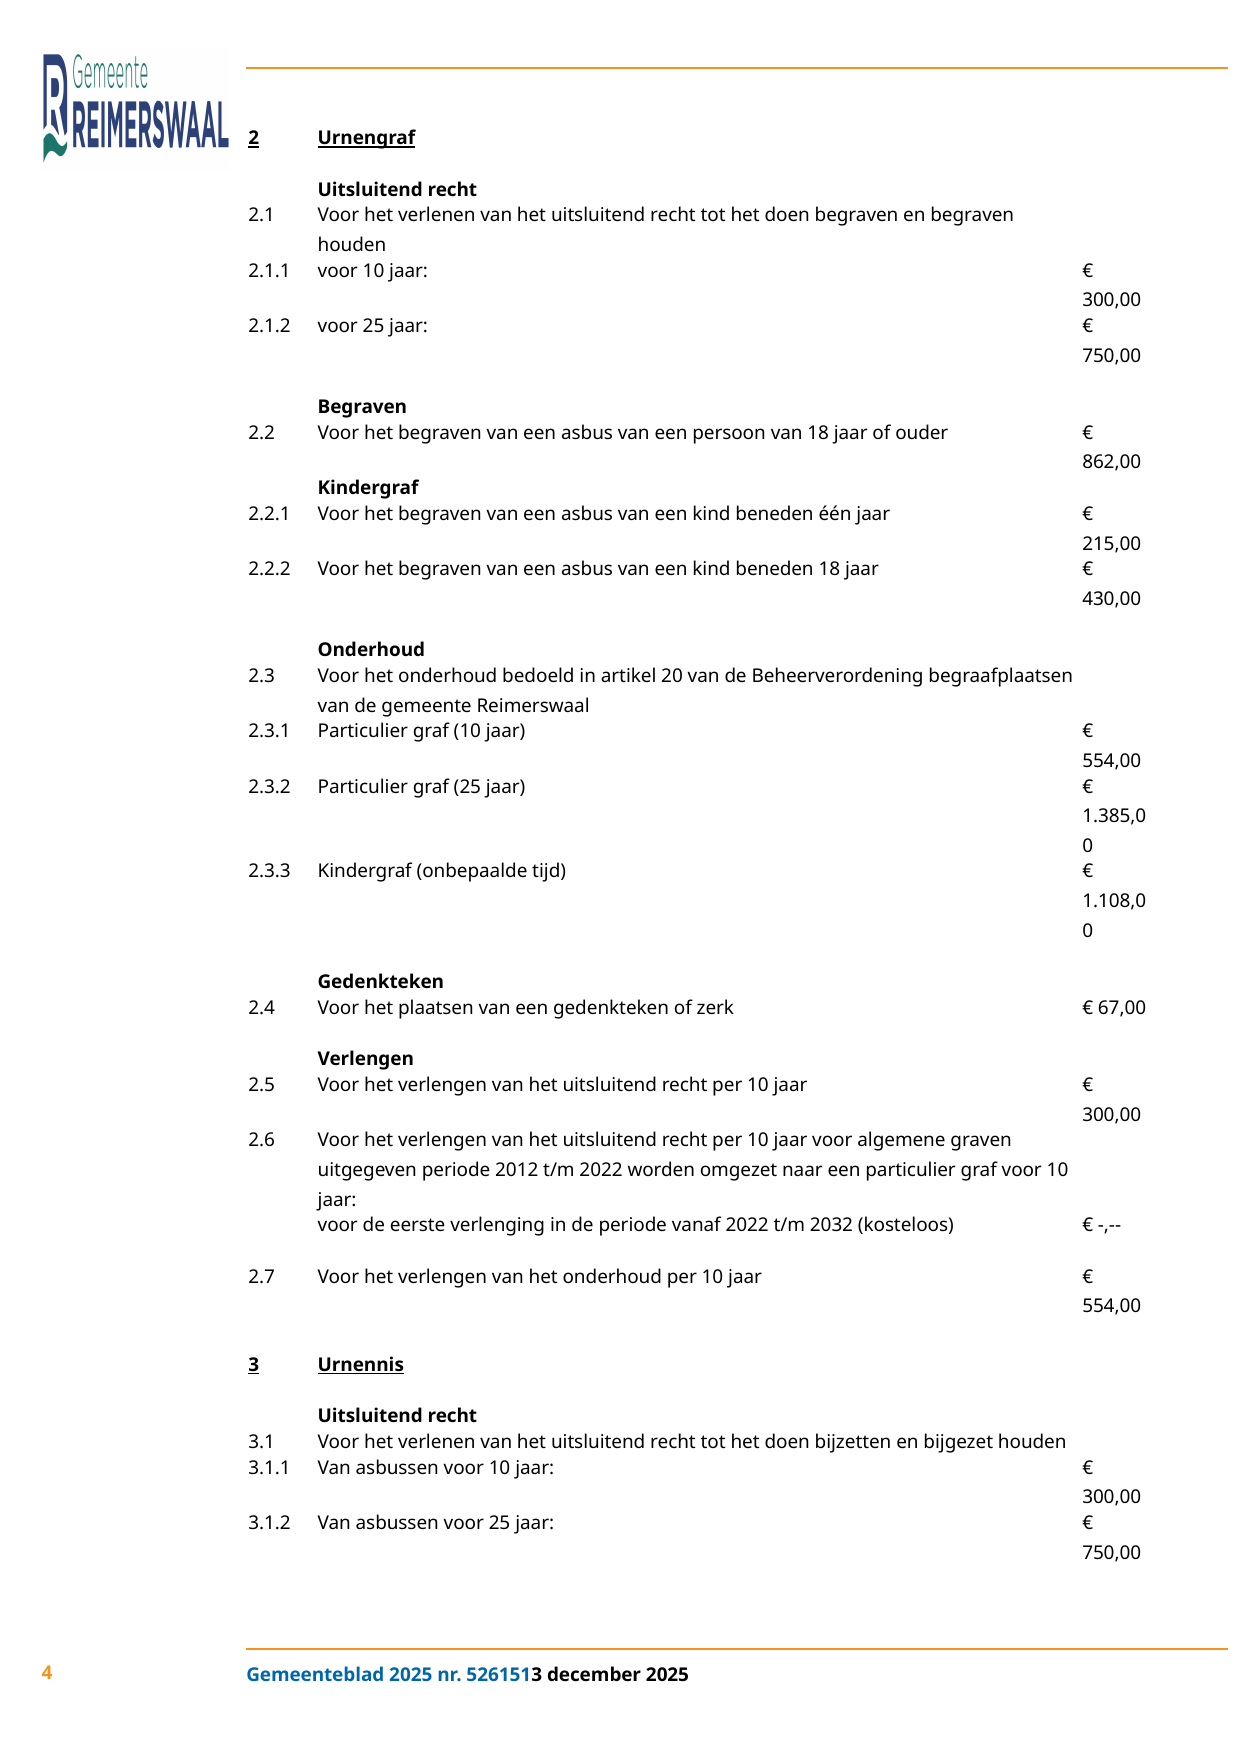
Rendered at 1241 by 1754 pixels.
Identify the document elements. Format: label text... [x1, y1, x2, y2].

table_cell 2.7 [248, 1263, 317, 1318]
table_cell 2.6 [248, 1127, 317, 1211]
table_cell [248, 1403, 317, 1428]
table_cell [318, 1020, 1082, 1046]
table_cell Voor het begraven van een asbus van een persoon van 18 jaar of ouder [318, 419, 1082, 474]
table_cell [1082, 202, 1152, 257]
table_cell Uitsluitend recht [318, 176, 1082, 202]
table_cell € 1.385,00 [1082, 773, 1152, 858]
table_cell Verlengen [318, 1046, 1082, 1071]
table_cell 2.2 [248, 419, 317, 474]
table_cell [318, 943, 1082, 968]
table_cell voor 10 jaar: [318, 257, 1082, 312]
table_cell [318, 150, 1082, 176]
table_cell [318, 1237, 1082, 1263]
table_cell [248, 176, 317, 202]
table_cell [1082, 150, 1152, 176]
table_cell 2.4 [248, 994, 317, 1020]
table_cell Kindergraf (onbepaalde tijd) [318, 858, 1082, 943]
table_cell [1082, 368, 1152, 393]
table_cell Voor het verlenen van het uitsluitend recht tot het doen begraven en begraven houden [318, 202, 1082, 257]
table_cell € 300,00 [1082, 1071, 1152, 1127]
table_cell 2.1.1 [248, 257, 317, 312]
table_cell [248, 368, 317, 393]
table_cell € 430,00 [1082, 555, 1152, 611]
table_cell [1082, 1428, 1152, 1454]
table_cell [1082, 1046, 1152, 1071]
table_cell [1082, 636, 1152, 662]
table_cell 2.3.2 [248, 773, 317, 858]
table_cell € 554,00 [1082, 718, 1152, 773]
table_cell Van asbussen voor 25 jaar: [318, 1509, 1082, 1565]
table_cell € 862,00 [1082, 419, 1152, 474]
table_cell [1082, 1565, 1152, 1590]
table_cell [1082, 943, 1152, 968]
table_cell [248, 1211, 317, 1237]
table_cell 2.2.1 [248, 500, 317, 555]
table_cell Van asbussen voor 10 jaar: [318, 1454, 1082, 1509]
table_cell [1082, 474, 1152, 500]
table_cell 2.3.3 [248, 858, 317, 943]
table_cell 2.3 [248, 662, 317, 717]
table_cell Voor het onderhoud bedoeld in artikel 20 van de Beheerverordening begraafplaatsen van de gemeente Reimerswaal [318, 662, 1082, 717]
table_cell € 750,00 [1082, 1509, 1152, 1565]
table_cell [318, 1565, 1082, 1590]
table_cell voor de eerste verlenging in de periode vanaf 2022 t/m 2032 (kosteloos) [318, 1211, 1082, 1237]
table_cell € 300,00 [1082, 257, 1152, 312]
table_cell 2.3.1 [248, 718, 317, 773]
table_cell Voor het begraven van een asbus van een kind beneden 18 jaar [318, 555, 1082, 611]
table_cell [1082, 1377, 1152, 1403]
table_cell Voor het verlenen van het uitsluitend recht tot het doen bijzetten en bijgezet houden [318, 1428, 1082, 1454]
table_cell Onderhoud [318, 636, 1082, 662]
table_cell voor 25 jaar: [318, 312, 1082, 368]
table_header 3 [248, 1351, 317, 1377]
table_cell € 300,00 [1082, 1454, 1152, 1509]
table_cell [1082, 1403, 1152, 1428]
table_cell [1082, 662, 1152, 717]
table_cell [1082, 1237, 1152, 1263]
table_cell Particulier graf (25 jaar) [318, 773, 1082, 858]
table_cell Voor het plaatsen van een gedenkteken of zerk [318, 994, 1082, 1020]
table_cell Voor het begraven van een asbus van een kind beneden één jaar [318, 500, 1082, 555]
table_cell [318, 1377, 1082, 1403]
table_cell Voor het verlengen van het onderhoud per 10 jaar [318, 1263, 1082, 1318]
table_cell € -,-- [1082, 1211, 1152, 1237]
table_cell Particulier graf (10 jaar) [318, 718, 1082, 773]
table_cell [1082, 393, 1152, 419]
table_cell 2.1 [248, 202, 317, 257]
table_cell Gedenkteken [318, 968, 1082, 994]
table_cell [1082, 1127, 1152, 1211]
table_header [1082, 125, 1152, 150]
table_cell € 750,00 [1082, 312, 1152, 368]
table_cell 2.5 [248, 1071, 317, 1127]
table_cell Voor het verlengen van het uitsluitend recht per 10 jaar [318, 1071, 1082, 1127]
table_cell [248, 611, 317, 636]
table_header [1082, 1351, 1152, 1377]
table_cell [248, 474, 317, 500]
table_cell [248, 1377, 317, 1403]
table_cell [248, 393, 317, 419]
table_cell [318, 611, 1082, 636]
table_cell 3.1.1 [248, 1454, 317, 1509]
table_header Urnennis [318, 1351, 1082, 1377]
table_cell [1082, 1020, 1152, 1046]
table_cell € 554,00 [1082, 1263, 1152, 1318]
table_cell [248, 1046, 317, 1071]
table_cell [248, 1237, 317, 1263]
table_cell [248, 150, 317, 176]
table_cell 2.2.2 [248, 555, 317, 611]
table_cell Begraven [318, 393, 1082, 419]
table_cell [248, 1020, 317, 1046]
table_cell € 1.108,00 [1082, 858, 1152, 943]
table_cell 3.1 [248, 1428, 317, 1454]
picture [41, 47, 231, 172]
table_cell Uitsluitend recht [318, 1403, 1082, 1428]
table_cell [248, 968, 317, 994]
table_cell 3.1.2 [248, 1509, 317, 1565]
table_cell € 215,00 [1082, 500, 1152, 555]
table_cell [1082, 611, 1152, 636]
table_cell [248, 636, 317, 662]
table_cell [1082, 968, 1152, 994]
table_cell € 67,00 [1082, 994, 1152, 1020]
table_header 2 [248, 125, 317, 150]
table_cell [248, 1565, 317, 1590]
table_cell Voor het verlengen van het uitsluitend recht per 10 jaar voor algemene graven uitgegeven periode 2012 t/m 2022 worden omgezet naar een particulier graf voor 10 jaar: [318, 1127, 1082, 1211]
table_cell [1082, 176, 1152, 202]
table_cell 2.1.2 [248, 312, 317, 368]
table_cell [318, 368, 1082, 393]
table_cell [248, 943, 317, 968]
table_header Urnengraf [318, 125, 1082, 150]
table_cell Kindergraf [318, 474, 1082, 500]
